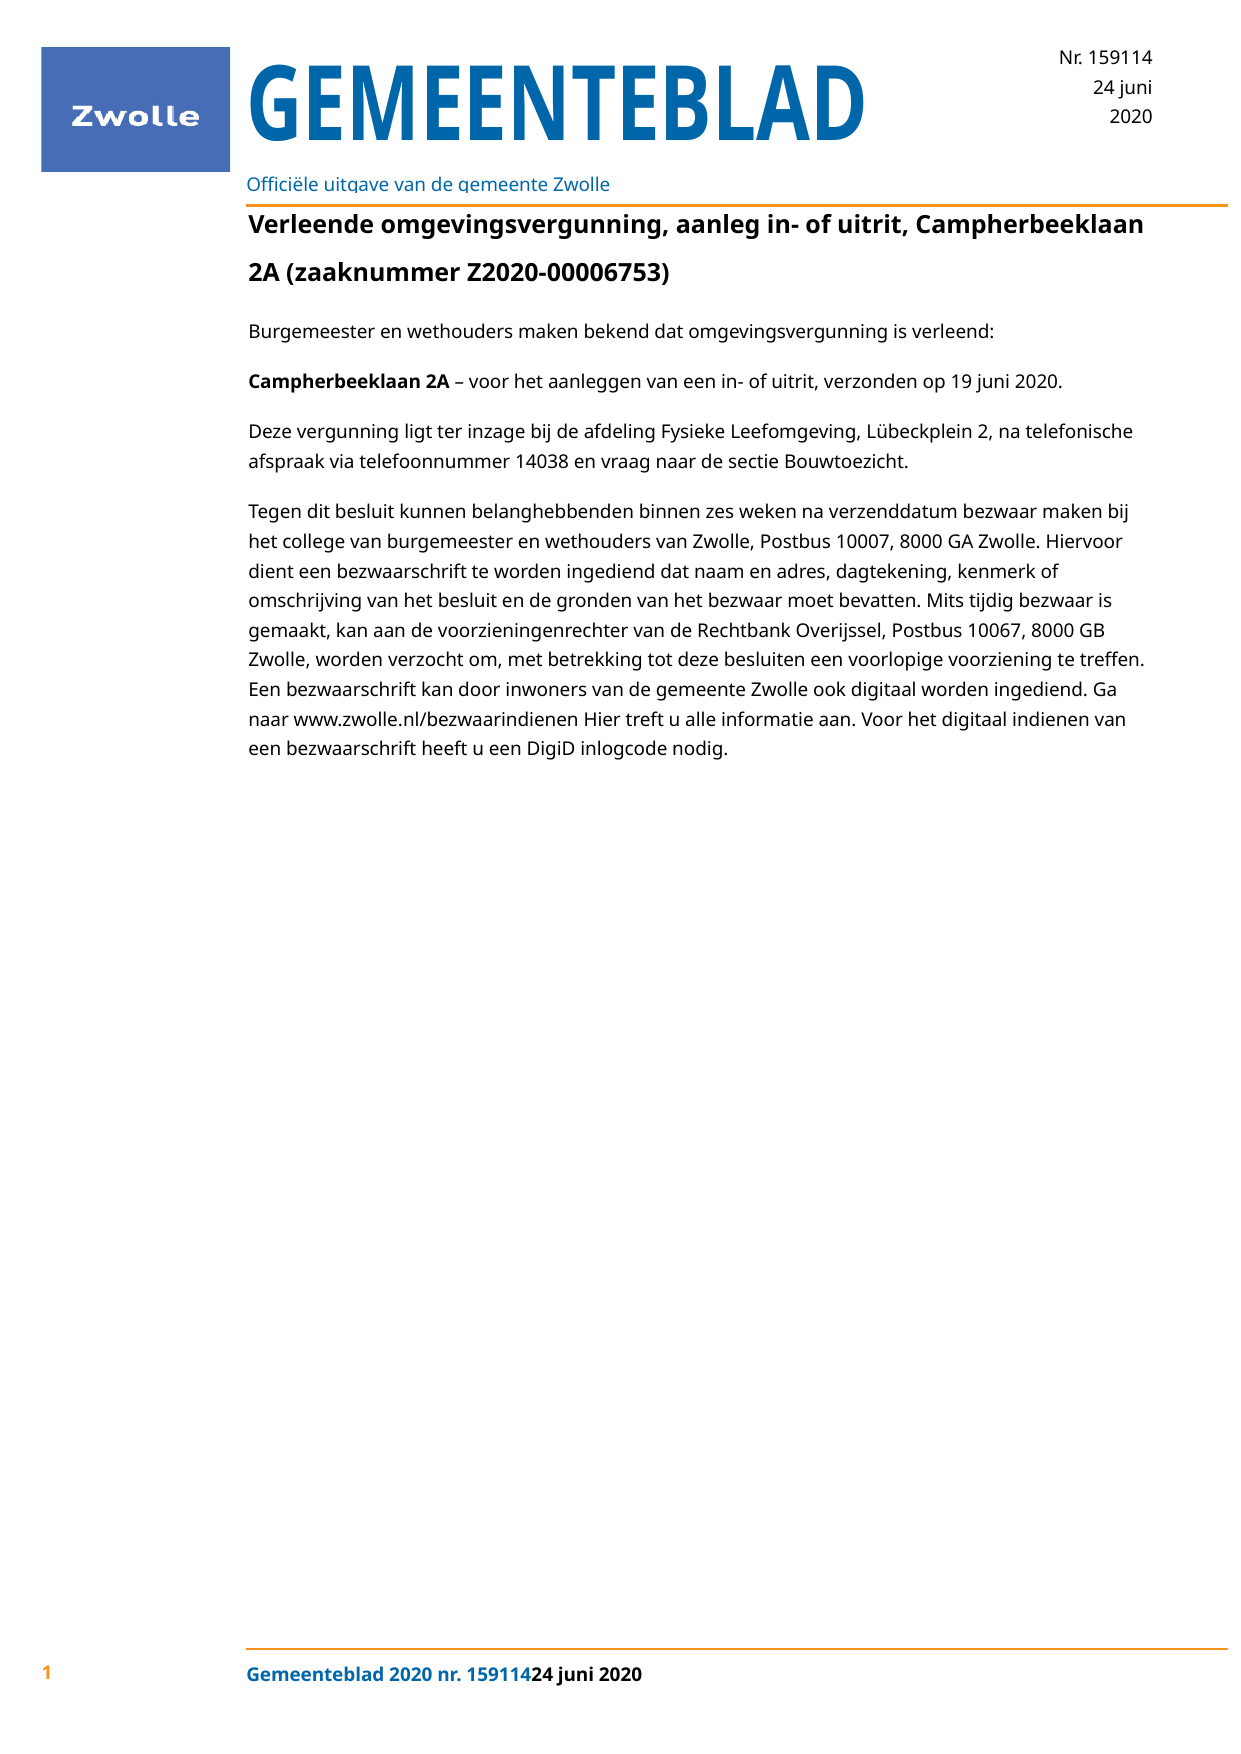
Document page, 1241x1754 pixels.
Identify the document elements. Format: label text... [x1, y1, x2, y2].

text Burgemeester en wethouders maken bekend dat omgevingsvergunning is verleend: [248, 318, 1152, 344]
picture [41, 47, 231, 172]
text Campherbeeklaan 2A – voor het aanleggen van een in- of uitrit, verzonden op 19 juni 2020. [248, 368, 1152, 394]
text Tegen dit besluit kunnen belanghebbenden binnen zes weken na verzenddatum bezwaar maken bij het college van burgemeester en wethouders van Zwolle, Postbus 10007, 8000 GA Zwolle. Hiervoor dient een bezwaarschrift te worden ingediend dat naam en adres, dagtekening, kenmerk of omschrijving van het besluit en de gronden van het bezwaar moet bevatten. Mits tijdig bezwaar is gemaakt, kan aan de voorzieningenrechter van de Rechtbank Overijssel, Postbus 10067, 8000 GB Zwolle, worden verzocht om, met betrekking tot deze besluiten een voorlopige voorziening te treffen. Een bezwaarschrift kan door inwoners van de gemeente Zwolle ook digitaal worden ingediend. Ga naar www.zwolle.nl/bezwaarindienen Hier treft u alle informatie aan. Voor het digitaal indienen van een bezwaarschrift heeft u een DigiD inlogcode nodig. [248, 499, 1152, 761]
text Deze vergunning ligt ter inzage bij de afdeling Fysieke Leefomgeving, Lübeckplein 2, na telefonische afspraak via telefoonnummer 14038 en vraag naar de sectie Bouwtoezicht. [248, 419, 1152, 474]
text Verleende omgevingsvergunning, aanleg in- of uitrit, Campherbeeklaan 2A (zaaknummer Z2020-00006753) [248, 207, 1152, 288]
